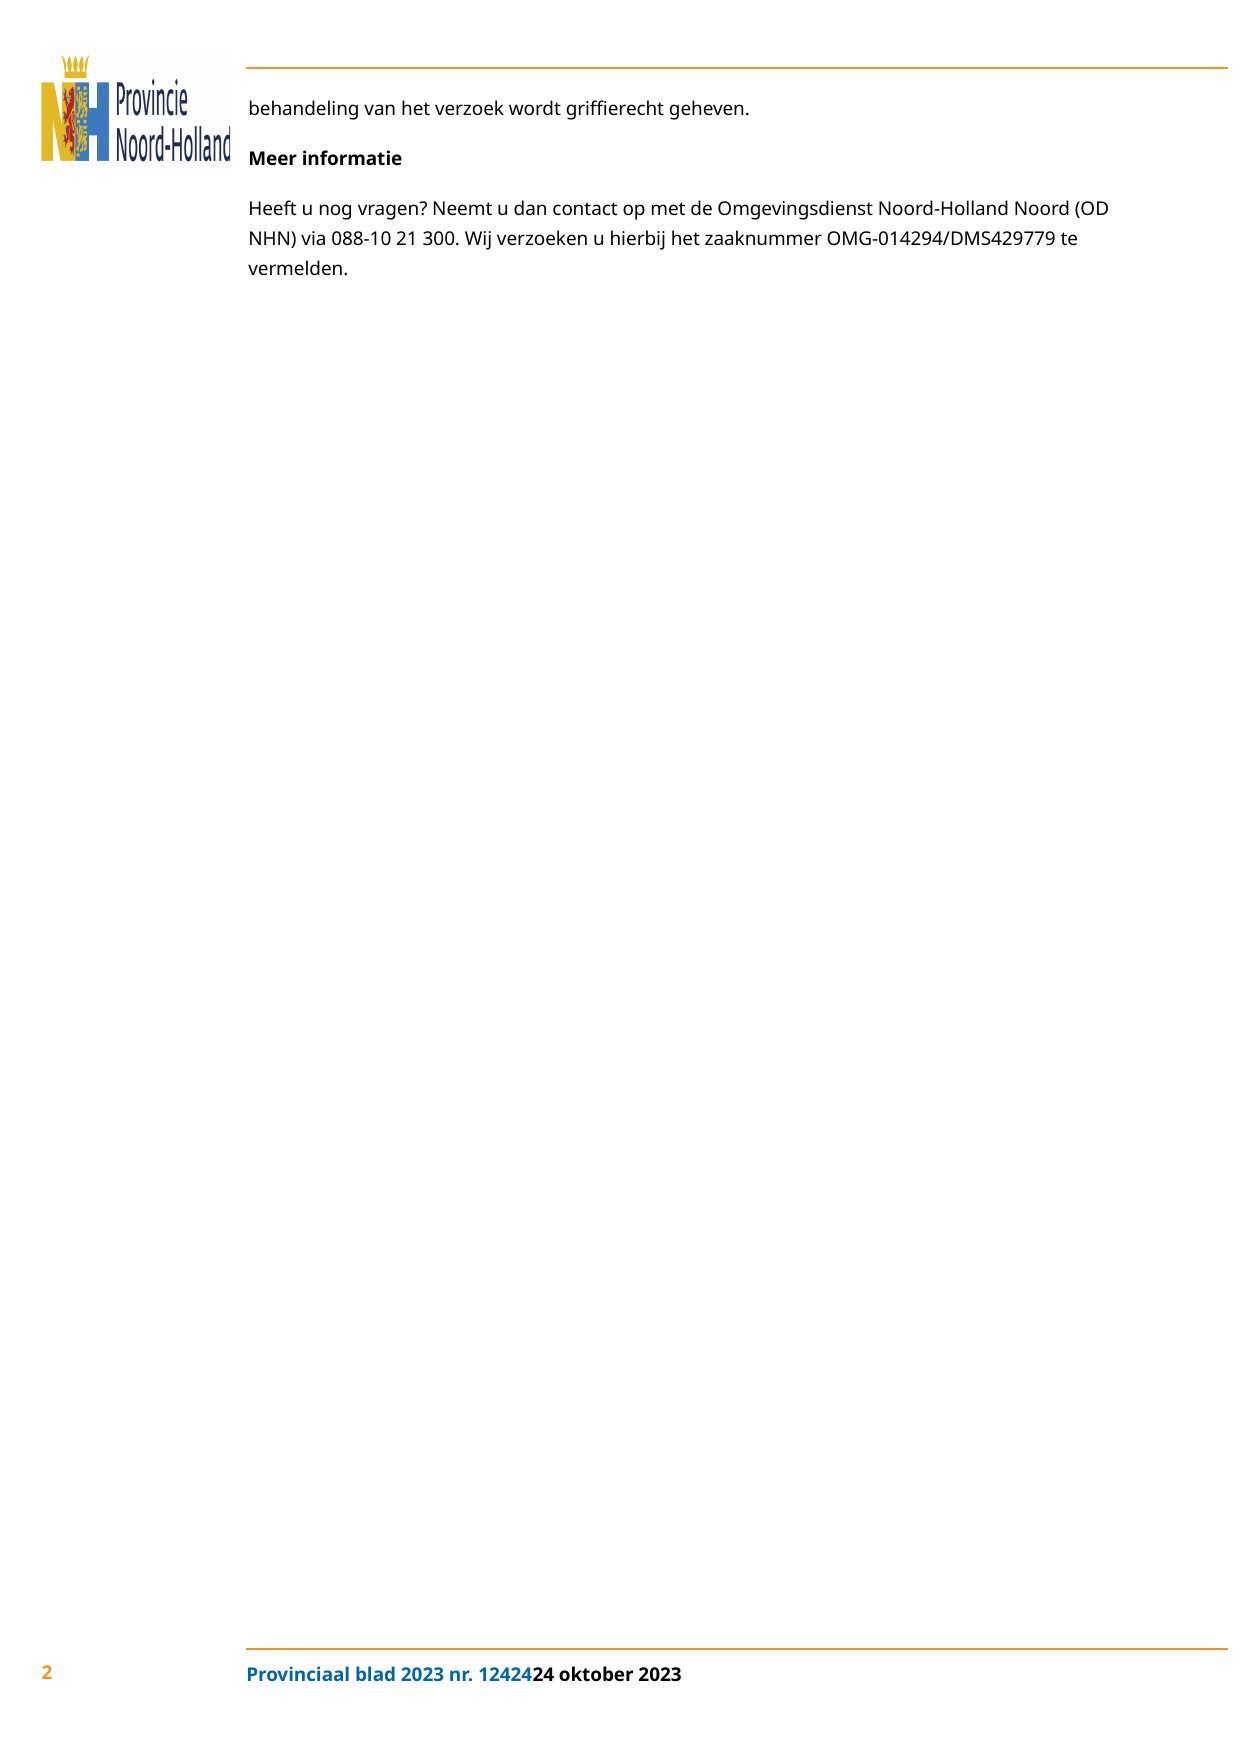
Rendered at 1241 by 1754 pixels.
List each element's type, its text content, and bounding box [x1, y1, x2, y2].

text Meer informatie [248, 145, 1152, 171]
text behandeling van het verzoek wordt griffierecht geheven. [248, 95, 1152, 121]
text Heeft u nog vragen? Neemt u dan contact op met de Omgevingsdienst Noord-Holland Noord (OD NHN) via 088-10 21 300. Wij verzoeken u hierbij het zaaknummer OMG-014294/DMS429779 te vermelden. [248, 196, 1152, 281]
picture [41, 47, 231, 172]
